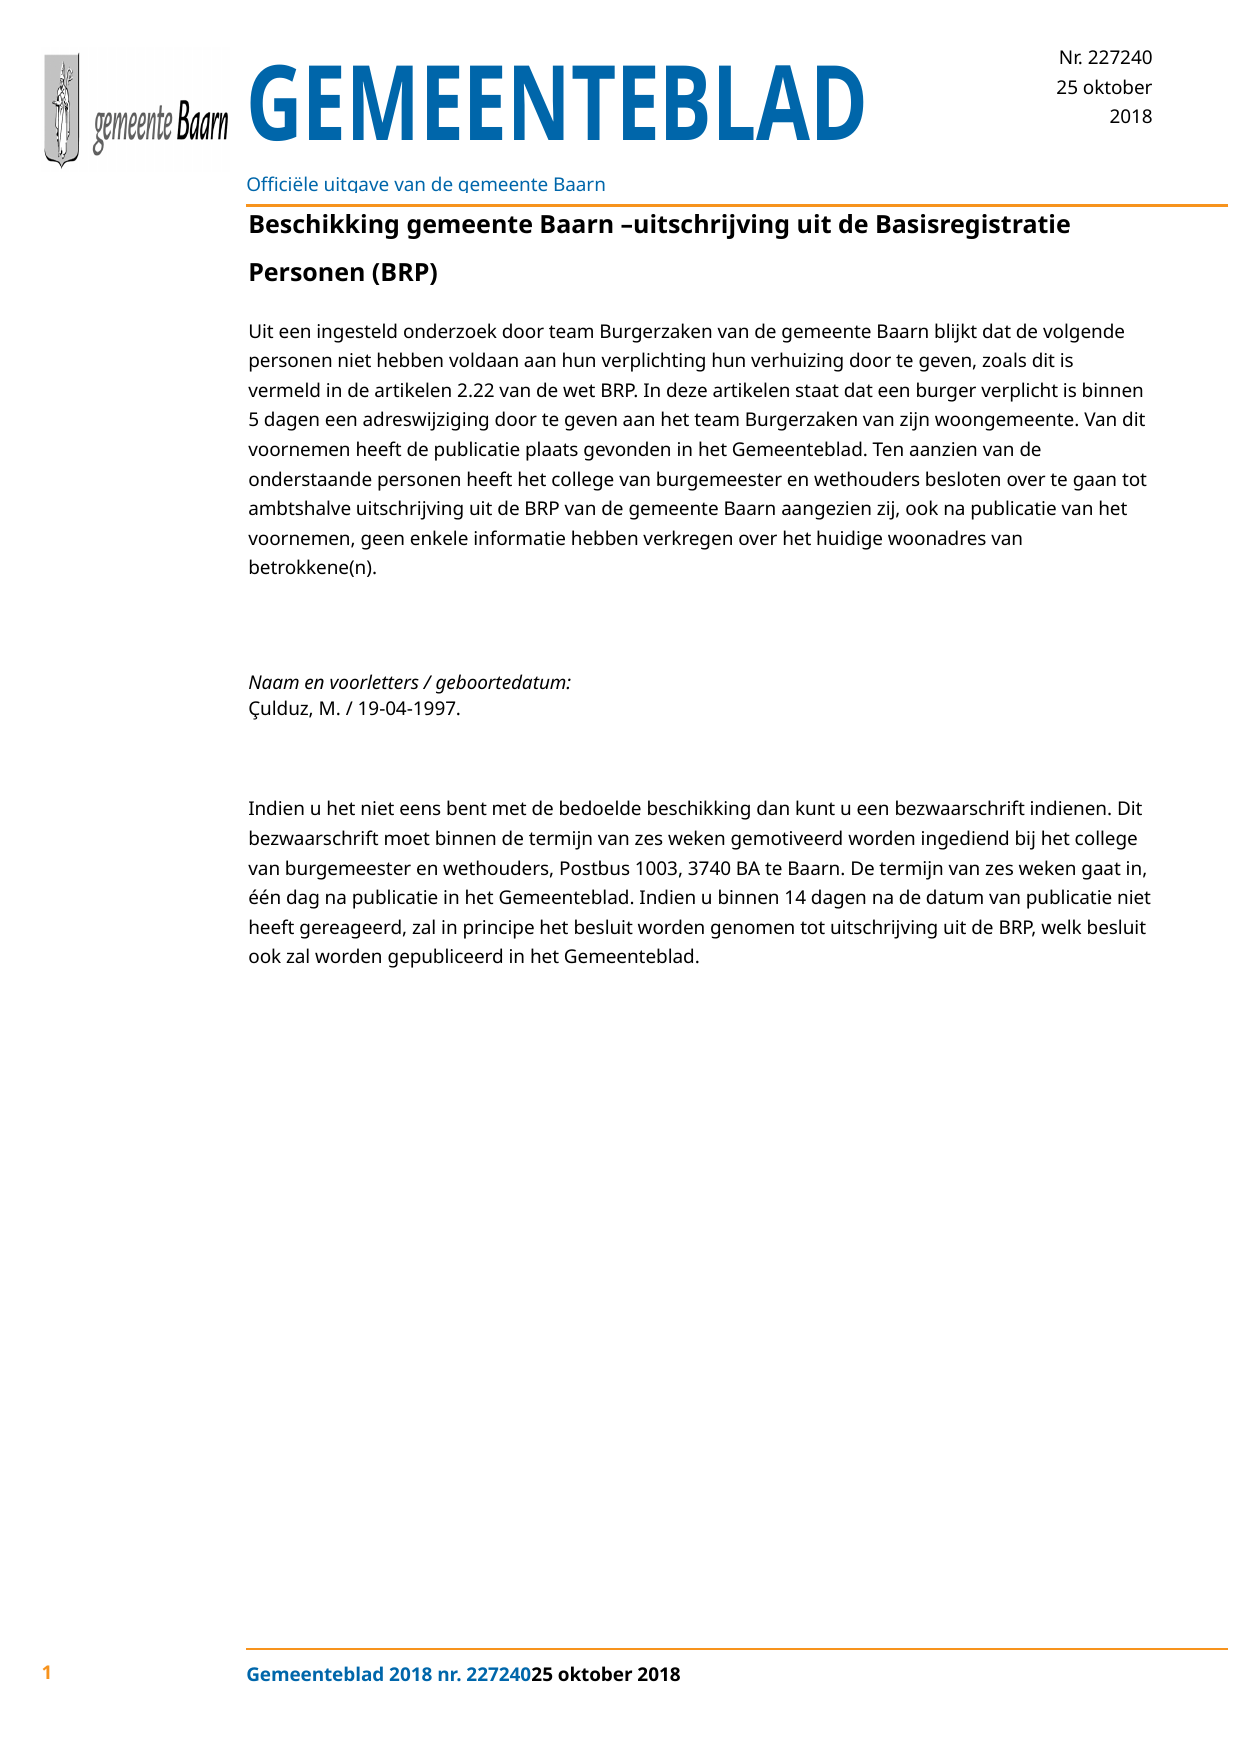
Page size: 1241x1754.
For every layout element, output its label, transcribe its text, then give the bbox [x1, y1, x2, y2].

text Uit een ingesteld onderzoek door team Burgerzaken van de gemeente Baarn blijkt dat de volgende personen niet hebben voldaan aan hun verplichting hun verhuizing door te geven, zoals dit is vermeld in de artikelen 2.22 van de wet BRP. In deze artikelen staat dat een burger verplicht is binnen 5 dagen een adreswijziging door te geven aan het team Burgerzaken van zijn woongemeente. Van dit voornemen heeft de publicatie plaats gevonden in het Gemeenteblad. Ten aanzien van de onderstaande personen heeft het college van burgemeester en wethouders besloten over te gaan tot ambtshalve uitschrijving uit de BRP van de gemeente Baarn aangezien zij, ook na publicatie van het voornemen, geen enkele informatie hebben verkregen over het huidige woonadres van betrokkene(n). [248, 318, 1152, 580]
text Beschikking gemeente Baarn –uitschrijving uit de Basisregistratie Personen (BRP) [248, 207, 1152, 288]
text Naam en voorletters / geboortedatum: [248, 669, 1152, 695]
picture [41, 47, 231, 172]
text Çulduz, M. / 19-04-1997. [248, 695, 1152, 720]
text Indien u het niet eens bent met de bedoelde beschikking dan kunt u een bezwaarschrift indienen. Dit bezwaarschrift moet binnen de termijn van zes weken gemotiveerd worden ingediend bij het college van burgemeester en wethouders, Postbus 1003, 3740 BA te Baarn. De termijn van zes weken gaat in, één dag na publicatie in het Gemeenteblad. Indien u binnen 14 dagen na de datum van publicatie niet heeft gereageerd, zal in principe het besluit worden genomen tot uitschrijving uit de BRP, welk besluit ook zal worden gepubliceerd in het Gemeenteblad. [248, 796, 1152, 969]
